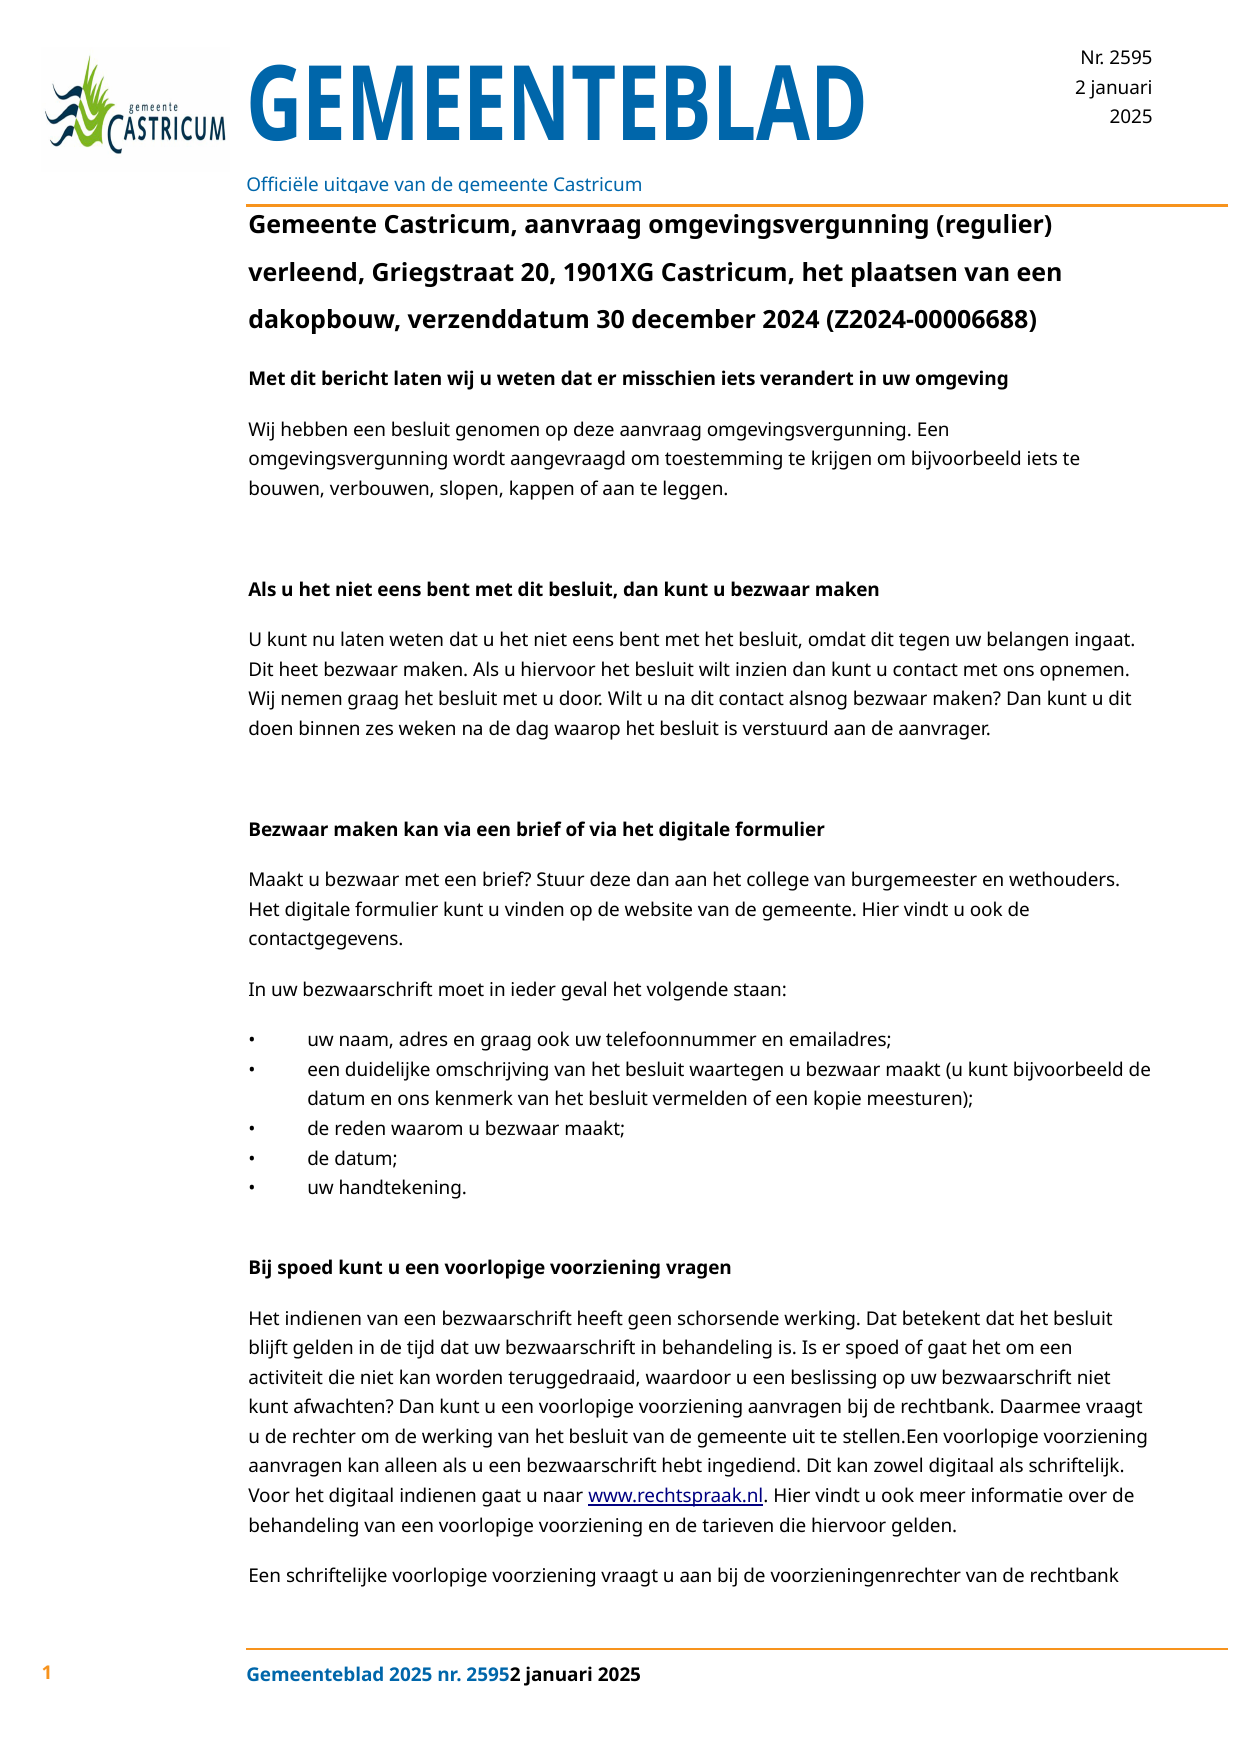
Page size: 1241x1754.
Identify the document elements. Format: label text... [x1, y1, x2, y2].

text Maakt u bezwaar met een brief? Stuur deze dan aan het college van burgemeester en wethouders. Het digitale formulier kunt u vinden op de website van de gemeente. Hier vindt u ook de contactgegevens. [248, 866, 1152, 951]
text Bij spoed kunt u een voorlopige voorziening vragen [248, 1254, 1152, 1280]
list uw naam, adres en graag ook uw telefoonnummer en emailadres; [248, 1026, 1152, 1052]
text Wij hebben een besluit genomen op deze aanvraag omgevingsvergunning. Een omgevingsvergunning wordt aangevraagd om toestemming te krijgen om bijvoorbeeld iets te bouwen, verbouwen, slopen, kappen of aan te leggen. [248, 416, 1152, 501]
text Gemeente Castricum, aanvraag omgevingsvergunning (regulier) verleend, Griegstraat 20, 1901XG Castricum, het plaatsen van een dakopbouw, verzenddatum 30 december 2024 (Z2024-00006688) [248, 207, 1152, 336]
text Bezwaar maken kan via een brief of via het digitale formulier [248, 816, 1152, 842]
text Een schriftelijke voorlopige voorziening vraagt u aan bij de voorzieningenrechter van de rechtbank [248, 1562, 1152, 1588]
text U kunt nu laten weten dat u het niet eens bent met het besluit, omdat dit tegen uw belangen ingaat. Dit heet bezwaar maken. Als u hiervoor het besluit wilt inzien dan kunt u contact met ons opnemen. Wij nemen graag het besluit met u door. Wilt u na dit contact alsnog bezwaar maken? Dan kunt u dit doen binnen zes weken na de dag waarop het besluit is verstuurd aan de aanvrager. [248, 626, 1152, 741]
text Het indienen van een bezwaarschrift heeft geen schorsende werking. Dat betekent dat het besluit blijft gelden in de tijd dat uw bezwaarschrift in behandeling is. Is er spoed of gaat het om een activiteit die niet kan worden teruggedraaid, waardoor u een beslissing op uw bezwaarschrift niet kunt afwachten? Dan kunt u een voorlopige voorziening aanvragen bij de rechtbank. Daarmee vraagt u de rechter om de werking van het besluit van de gemeente uit te stellen.Een voorlopige voorziening aanvragen kan alleen als u een bezwaarschrift hebt ingediend. Dit kan zowel digitaal als schriftelijk. Voor het digitaal indienen gaat u naar www.rechtspraak.nl. Hier vindt u ook meer informatie over de behandeling van een voorlopige voorziening en de tarieven die hiervoor gelden. [248, 1305, 1152, 1537]
picture [41, 47, 231, 172]
list een duidelijke omschrijving van het besluit waartegen u bezwaar maakt (u kunt bijvoorbeeld de datum en ons kenmerk van het besluit vermelden of een kopie meesturen); [248, 1056, 1152, 1111]
text Als u het niet eens bent met dit besluit, dan kunt u bezwaar maken [248, 576, 1152, 602]
text Met dit bericht laten wij u weten dat er misschien iets verandert in uw omgeving [248, 366, 1152, 391]
list uw handtekening. [248, 1174, 1152, 1200]
list de datum; [248, 1145, 1152, 1170]
list de reden waarom u bezwaar maakt; [248, 1115, 1152, 1141]
text In uw bezwaarschrift moet in ieder geval het volgende staan: [248, 976, 1152, 1002]
